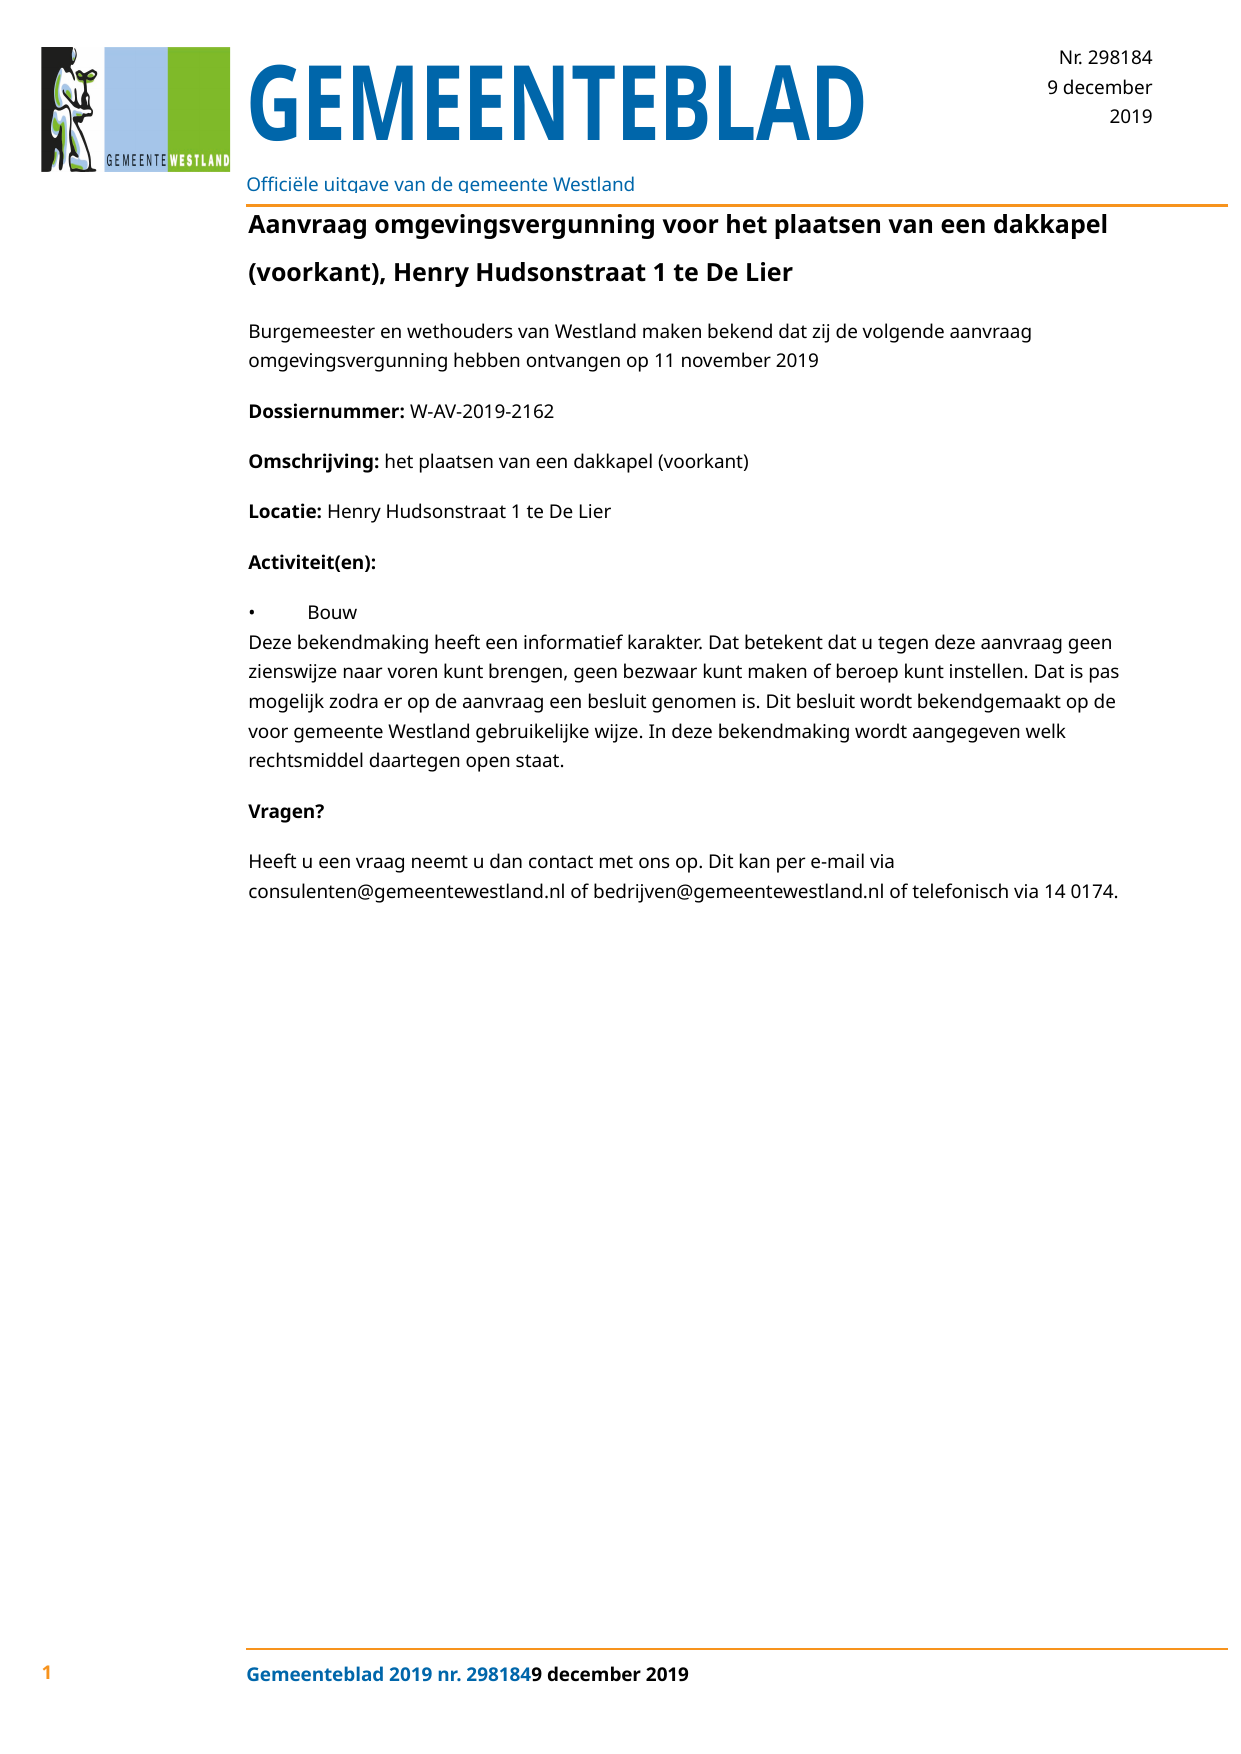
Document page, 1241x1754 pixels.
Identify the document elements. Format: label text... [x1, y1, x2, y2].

picture [41, 47, 231, 172]
text Vragen? [248, 798, 1152, 824]
text Locatie: Henry Hudsonstraat 1 te De Lier [248, 499, 1152, 524]
list Bouw [248, 599, 1152, 625]
text Dossiernummer: W-AV-2019-2162 [248, 398, 1152, 424]
text Omschrijving: het plaatsen van een dakkapel (voorkant) [248, 448, 1152, 474]
text Burgemeester en wethouders van Westland maken bekend dat zij de volgende aanvraag omgevingsvergunning hebben ontvangen op 11 november 2019 [248, 318, 1152, 373]
text Deze bekendmaking heeft een informatief karakter. Dat betekent dat u tegen deze aanvraag geen zienswijze naar voren kunt brengen, geen bezwaar kunt maken of beroep kunt instellen. Dat is pas mogelijk zodra er op de aanvraag een besluit genomen is. Dit besluit wordt bekendgemaakt op de voor gemeente Westland gebruikelijke wijze. In deze bekendmaking wordt aangegeven welk rechtsmiddel daartegen open staat. [248, 629, 1152, 773]
text Aanvraag omgevingsvergunning voor het plaatsen van een dakkapel (voorkant), Henry Hudsonstraat 1 te De Lier [248, 207, 1152, 288]
text Heeft u een vraag neemt u dan contact met ons op. Dit kan per e-mail via consulenten@gemeentewestland.nl of bedrijven@gemeentewestland.nl of telefonisch via 14 0174. [248, 848, 1152, 904]
text Activiteit(en): [248, 549, 1152, 575]
